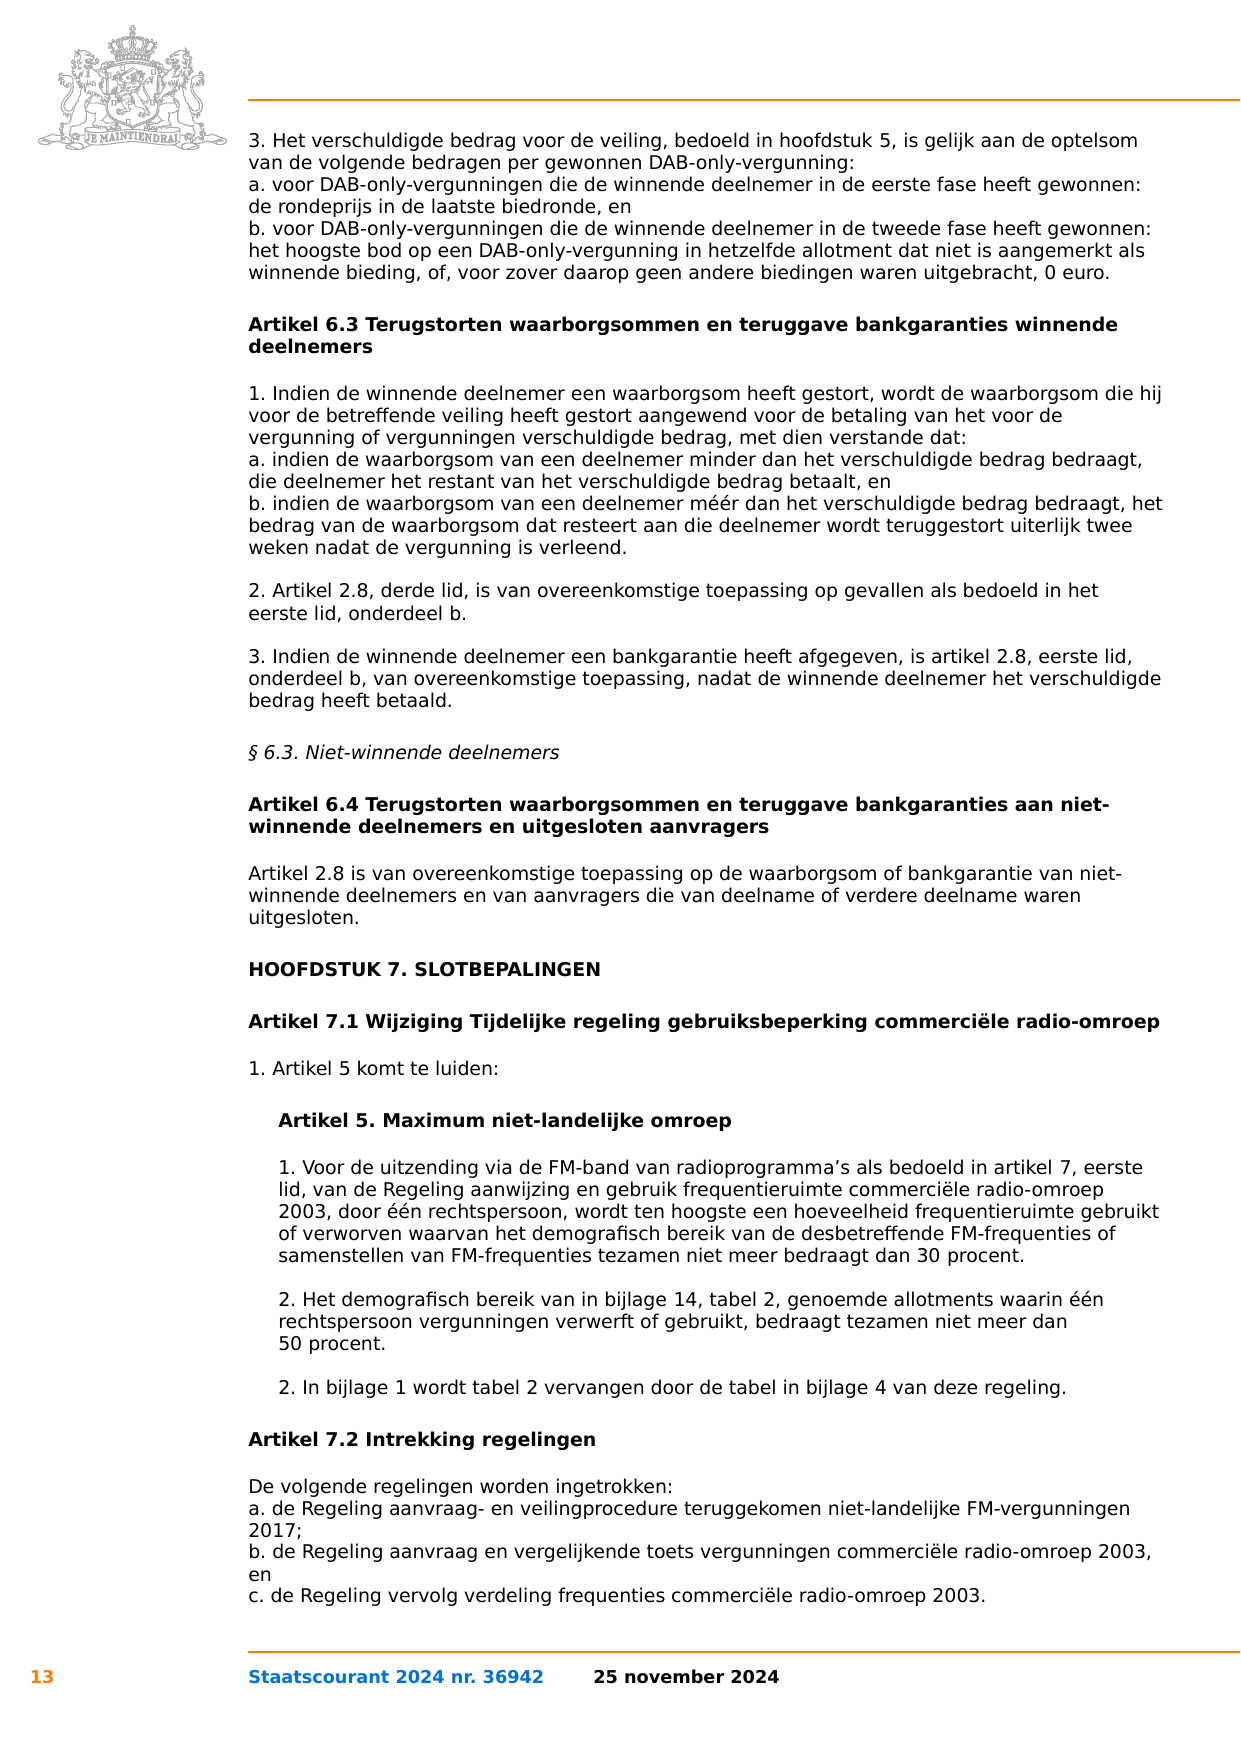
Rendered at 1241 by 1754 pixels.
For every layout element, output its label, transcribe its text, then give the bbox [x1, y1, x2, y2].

subtitle Artikel 7.1 Wijziging Tijdelijke regeling gebruiksbeperking commerciële radio-omroep [248, 1011, 1163, 1033]
subtitle Artikel 6.4 Terugstorten waarborgsommen en teruggave bankgaranties aan niet-winnende deelnemers en uitgesloten aanvragers [248, 794, 1163, 838]
subtitle § 6.3. Niet-winnende deelnemers [248, 742, 1163, 764]
subtitle Artikel 7.2 Intrekking regelingen [248, 1428, 1163, 1451]
text c. de Regeling vervolg verdeling frequenties commerciële radio-omroep 2003. [248, 1585, 1163, 1607]
text 2. Artikel 2.8, derde lid, is van overeenkomstige toepassing op gevallen als bedoeld in het eerste lid, onderdeel b. [248, 580, 1163, 624]
subtitle HOOFDSTUK 7. SLOTBEPALINGEN [248, 959, 1163, 981]
subtitle Artikel 6.3 Terugstorten waarborgsommen en teruggave bankgaranties winnende deelnemers [248, 314, 1163, 358]
text 1. Voor de uitzending via de FM-band van radioprogramma’s als bedoeld in artikel 7, eerste lid, van de Regeling aanwijzing en gebruik frequentieruimte commerciële radio-omroep 2003, door één rechtspersoon, wordt ten hoogste een hoeveelheid frequentieruimte gebruikt of verworven waarvan het demografisch bereik van de desbetreffende FM-frequenties of samenstellen van FM-frequenties tezamen niet meer bedraagt dan 30 procent. [278, 1157, 1163, 1267]
picture [38, 25, 227, 150]
text De volgende regelingen worden ingetrokken: [248, 1476, 1163, 1497]
text b. de Regeling aanvraag en vergelijkende toets vergunningen commerciële radio-omroep 2003, en [248, 1541, 1163, 1585]
text 2. In bijlage 1 wordt tabel 2 vervangen door de tabel in bijlage 4 van deze regeling. [278, 1377, 1163, 1398]
subtitle Artikel 5. Maximum niet-landelijke omroep [278, 1110, 1163, 1132]
text Artikel 2.8 is van overeenkomstige toepassing op de waarborgsom of bankgarantie van niet-winnende deelnemers en van aanvragers die van deelname of verdere deelname waren uitgesloten. [248, 863, 1163, 929]
text 3. Het verschuldigde bedrag voor de veiling, bedoeld in hoofdstuk 5, is gelijk aan de optelsom van de volgende bedragen per gewonnen DAB-only-vergunning: [248, 130, 1163, 174]
text b. indien de waarborgsom van een deelnemer méér dan het verschuldigde bedrag bedraagt, het bedrag van de waarborgsom dat resteert aan die deelnemer wordt teruggestort uiterlijk twee weken nadat de vergunning is verleend. [248, 493, 1163, 558]
text a. voor DAB-only-vergunningen die de winnende deelnemer in de eerste fase heeft gewonnen: de rondeprijs in de laatste biedronde, en [248, 174, 1163, 218]
text 1. Indien de winnende deelnemer een waarborgsom heeft gestort, wordt de waarborgsom die hij voor de betreffende veiling heeft gestort aangewend voor de betaling van het voor de vergunning of vergunningen verschuldigde bedrag, met dien verstande dat: [248, 383, 1163, 449]
text b. voor DAB-only-vergunningen die de winnende deelnemer in de tweede fase heeft gewonnen: het hoogste bod op een DAB-only-vergunning in hetzelfde allotment dat niet is aangemerkt als winnende bieding, of, voor zover daarop geen andere biedingen waren uitgebracht, 0 euro. [248, 218, 1163, 284]
text a. indien de waarborgsom van een deelnemer minder dan het verschuldigde bedrag bedraagt, die deelnemer het restant van het verschuldigde bedrag betaalt, en [248, 449, 1163, 493]
text a. de Regeling aanvraag- en veilingprocedure teruggekomen niet-landelijke FM-vergunningen 2017; [248, 1497, 1163, 1541]
text 1. Artikel 5 komt te luiden: [248, 1058, 1163, 1080]
text 3. Indien de winnende deelnemer een bankgarantie heeft afgegeven, is artikel 2.8, eerste lid, onderdeel b, van overeenkomstige toepassing, nadat de winnende deelnemer het verschuldigde bedrag heeft betaald. [248, 646, 1163, 712]
text 2. Het demografisch bereik van in bijlage 14, tabel 2, genoemde allotments waarin één rechtspersoon vergunningen verwerft of gebruikt, bedraagt tezamen niet meer dan 50 procent. [278, 1289, 1163, 1355]
